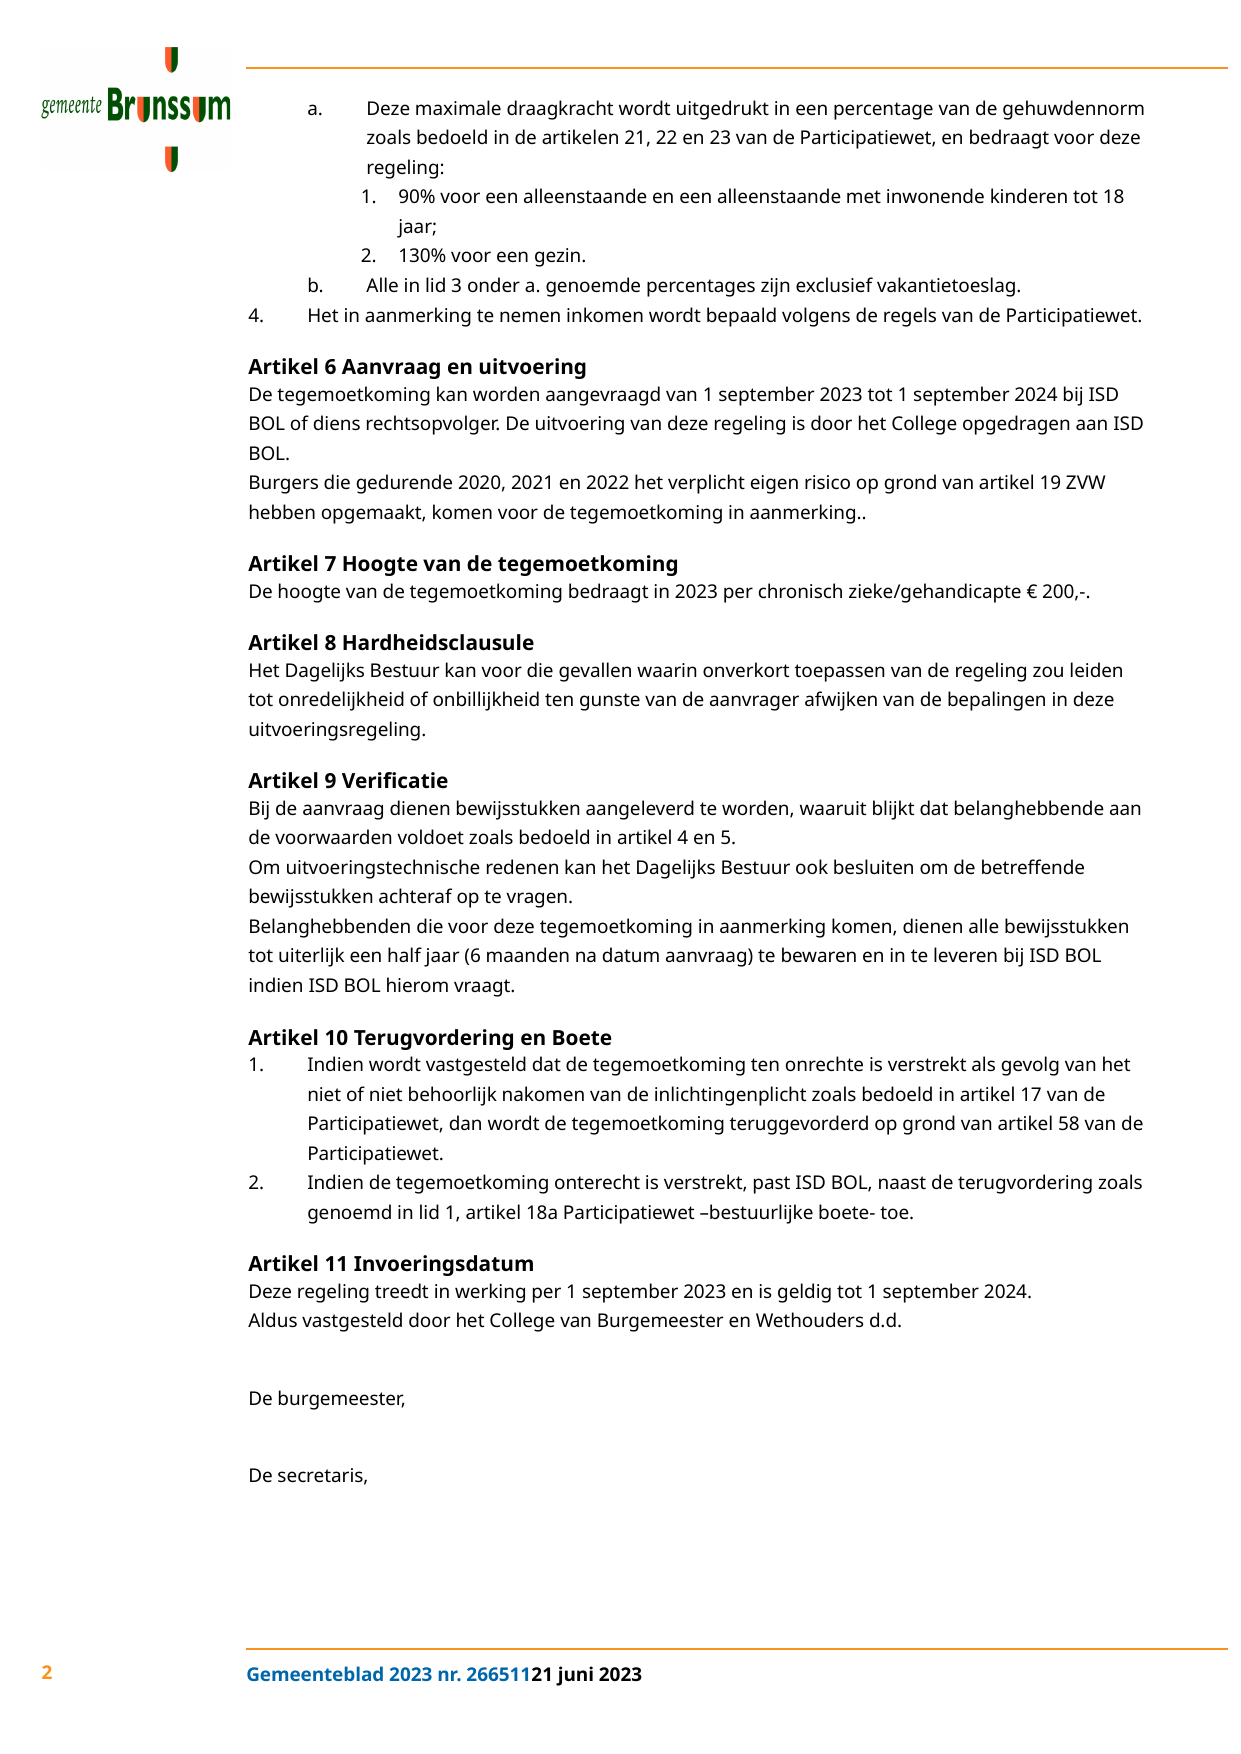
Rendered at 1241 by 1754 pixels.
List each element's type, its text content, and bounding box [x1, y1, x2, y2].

list Deze maximale draagkracht wordt uitgedrukt in een percentage van de gehuwdennorm zoals bedoeld in de artikelen 21, 22 en 23 van de Participatiewet, en bedraagt voor deze regeling: [307, 95, 1152, 180]
text Om uitvoeringstechnische redenen kan het Dagelijks Bestuur ook besluiten om de betreffende bewijsstukken achteraf op te vragen. [248, 854, 1152, 909]
text Artikel 9 Verificatie [248, 766, 1152, 795]
text Bij de aanvraag dienen bewijsstukken aangeleverd te worden, waaruit blijkt dat belanghebbende aan de voorwaarden voldoet zoals bedoeld in artikel 4 en 5. [248, 795, 1152, 850]
picture [41, 47, 231, 172]
text Artikel 10 Terugvordering en Boete [248, 1023, 1152, 1051]
text De tegemoetkoming kan worden aangevraagd van 1 september 2023 tot 1 september 2024 bij ISD BOL of diens rechtsopvolger. De uitvoering van deze regeling is door het College opgedragen aan ISD BOL. [248, 381, 1152, 466]
text Het Dagelijks Bestuur kan voor die gevallen waarin onverkort toepassen van de regeling zou leiden tot onredelijkheid of onbillijkheid ten gunste van de aanvrager afwijken van de bepalingen in deze uitvoeringsregeling. [248, 657, 1152, 742]
list Indien de tegemoetkoming onterecht is verstrekt, past ISD BOL, naast de terugvordering zoals genoemd in lid 1, artikel 18a Participatiewet –bestuurlijke boete- toe. [248, 1169, 1152, 1225]
text De secretaris, [248, 1462, 1152, 1488]
text Artikel 7 Hoogte van de tegemoetkoming [248, 549, 1152, 578]
text Aldus vastgesteld door het College van Burgemeester en Wethouders d.d. [248, 1307, 1152, 1333]
list Indien wordt vastgesteld dat de tegemoetkoming ten onrechte is verstrekt als gevolg van het niet of niet behoorlijk nakomen van de inlichtingenplicht zoals bedoeld in artikel 17 van de Participatiewet, dan wordt de tegemoetkoming teruggevorderd op grond van artikel 58 van de Participatiewet. [248, 1051, 1152, 1166]
text Belanghebbenden die voor deze tegemoetkoming in aanmerking komen, dienen alle bewijsstukken tot uiterlijk een half jaar (6 maanden na datum aanvraag) te bewaren en in te leveren bij ISD BOL indien ISD BOL hierom vraagt. [248, 913, 1152, 998]
list 130% voor een gezin. [361, 243, 1152, 268]
text Artikel 8 Hardheidsclausule [248, 628, 1152, 657]
list Alle in lid 3 onder a. genoemde percentages zijn exclusief vakantietoeslag. [307, 272, 1152, 298]
text Deze regeling treedt in werking per 1 september 2023 en is geldig tot 1 september 2024. [248, 1278, 1152, 1304]
text Artikel 6 Aanvraag en uitvoering [248, 352, 1152, 381]
text Artikel 11 Invoeringsdatum [248, 1249, 1152, 1278]
list 90% voor een alleenstaande en een alleenstaande met inwonende kinderen tot 18 jaar; [361, 183, 1152, 239]
text Burgers die gedurende 2020, 2021 en 2022 het verplicht eigen risico op grond van artikel 19 ZVW hebben opgemaakt, komen voor de tegemoetkoming in aanmerking.. [248, 469, 1152, 525]
list Het in aanmerking te nemen inkomen wordt bepaald volgens de regels van de Participatiewet. [248, 302, 1152, 328]
text De hoogte van de tegemoetkoming bedraagt in 2023 per chronisch zieke/gehandicapte € 200,-. [248, 578, 1152, 604]
text De burgemeester, [248, 1385, 1152, 1410]
